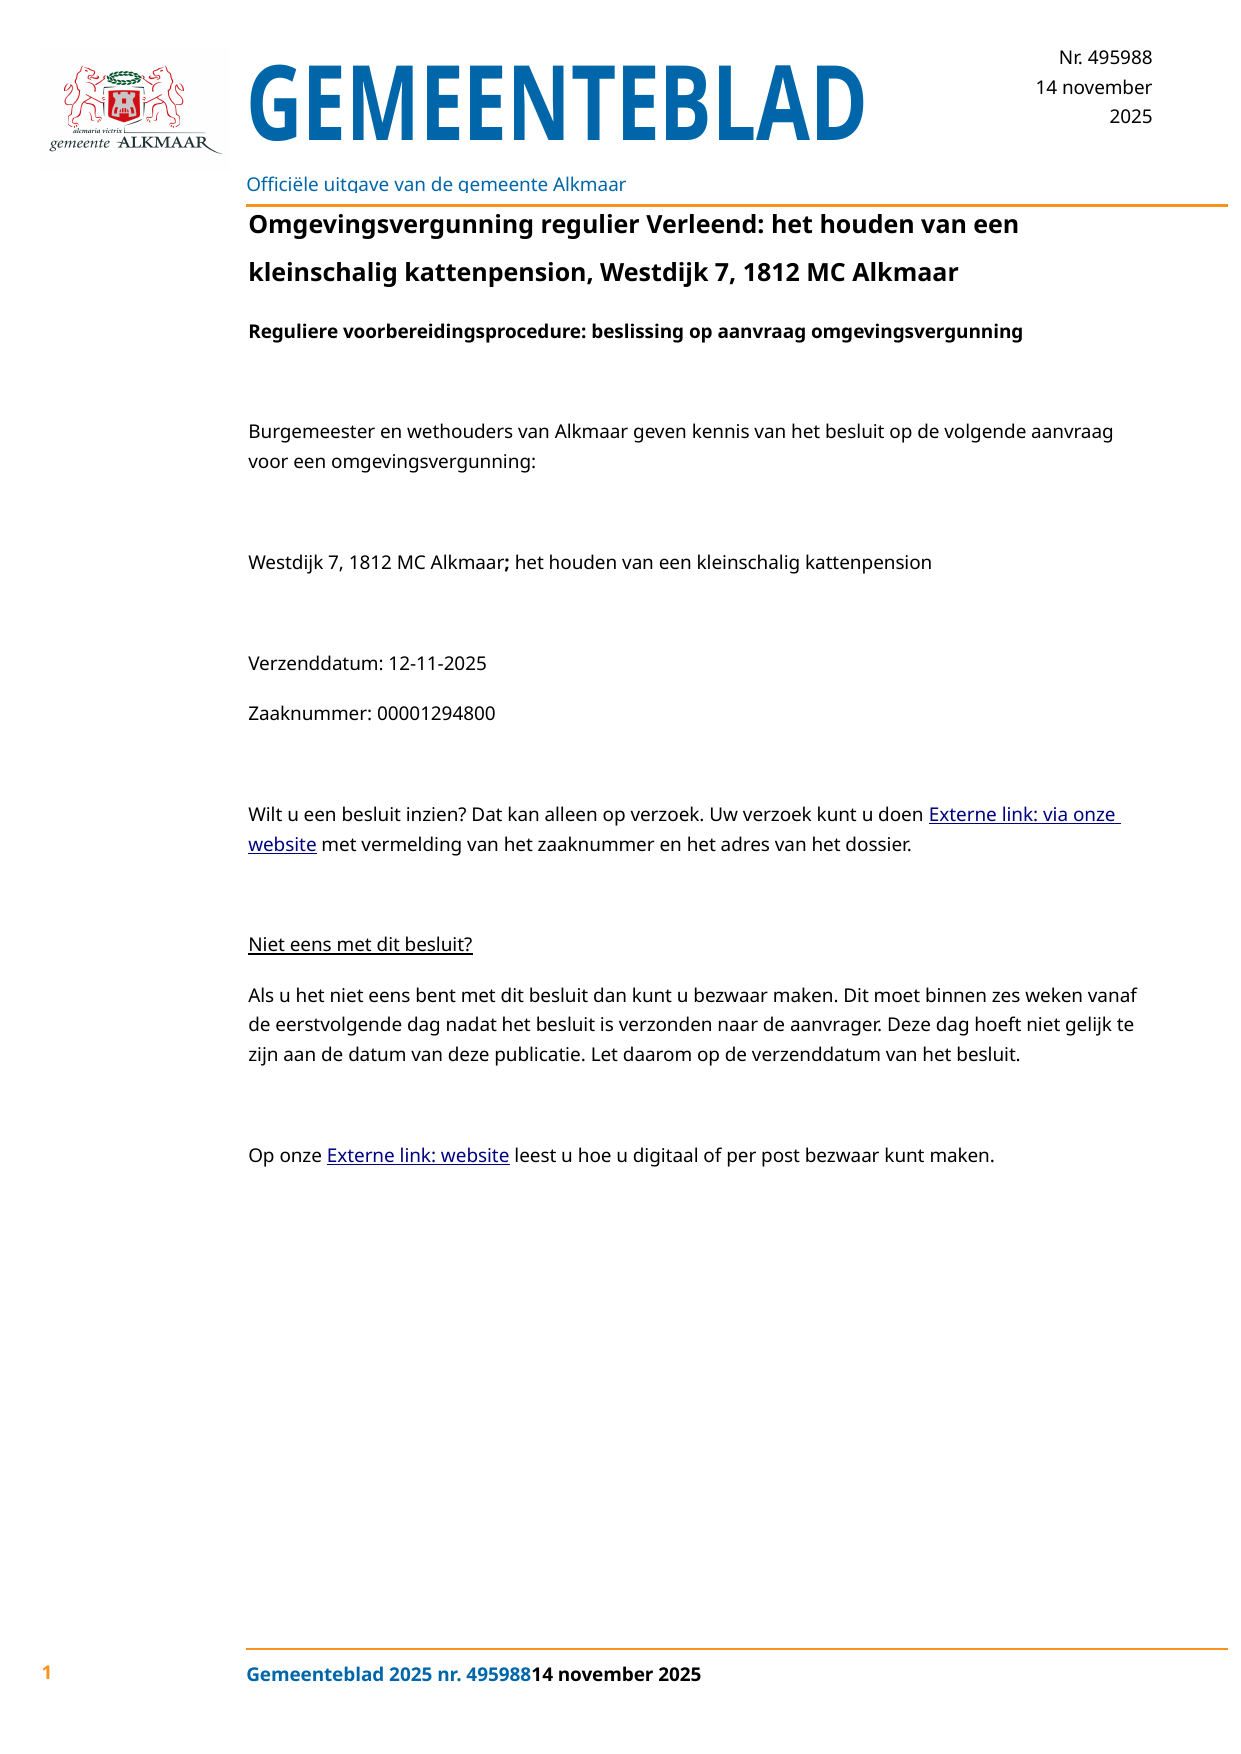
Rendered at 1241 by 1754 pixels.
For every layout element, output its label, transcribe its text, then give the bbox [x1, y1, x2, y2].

text Niet eens met dit besluit? [248, 932, 1152, 957]
text Zaaknummer: 00001294800 [248, 700, 1152, 726]
text Burgemeester en wethouders van Alkmaar geven kennis van het besluit op de volgende aanvraag voor een omgevingsvergunning: [248, 419, 1152, 474]
text Als u het niet eens bent met dit besluit dan kunt u bezwaar maken. Dit moet binnen zes weken vanaf de eerstvolgende dag nadat het besluit is verzonden naar de aanvrager. Deze dag hoeft niet gelijk te zijn aan de datum van deze publicatie. Let daarom op de verzenddatum van het besluit. [248, 982, 1152, 1067]
text Omgevingsvergunning regulier Verleend: het houden van een kleinschalig kattenpension, Westdijk 7, 1812 MC Alkmaar [248, 207, 1152, 288]
text Wilt u een besluit inzien? Dat kan alleen op verzoek. Uw verzoek kunt u doen Externe link: via onze website met vermelding van het zaaknummer en het adres van het dossier. [248, 801, 1152, 857]
text Verzenddatum: 12-11-2025 [248, 650, 1152, 676]
text Reguliere voorbereidingsprocedure: beslissing op aanvraag omgevingsvergunning [248, 318, 1152, 344]
picture [41, 47, 231, 172]
text Westdijk 7, 1812 MC Alkmaar; het houden van een kleinschalig kattenpension [248, 549, 1152, 575]
text Op onze Externe link: website leest u hoe u digitaal of per post bezwaar kunt maken. [248, 1142, 1152, 1168]
